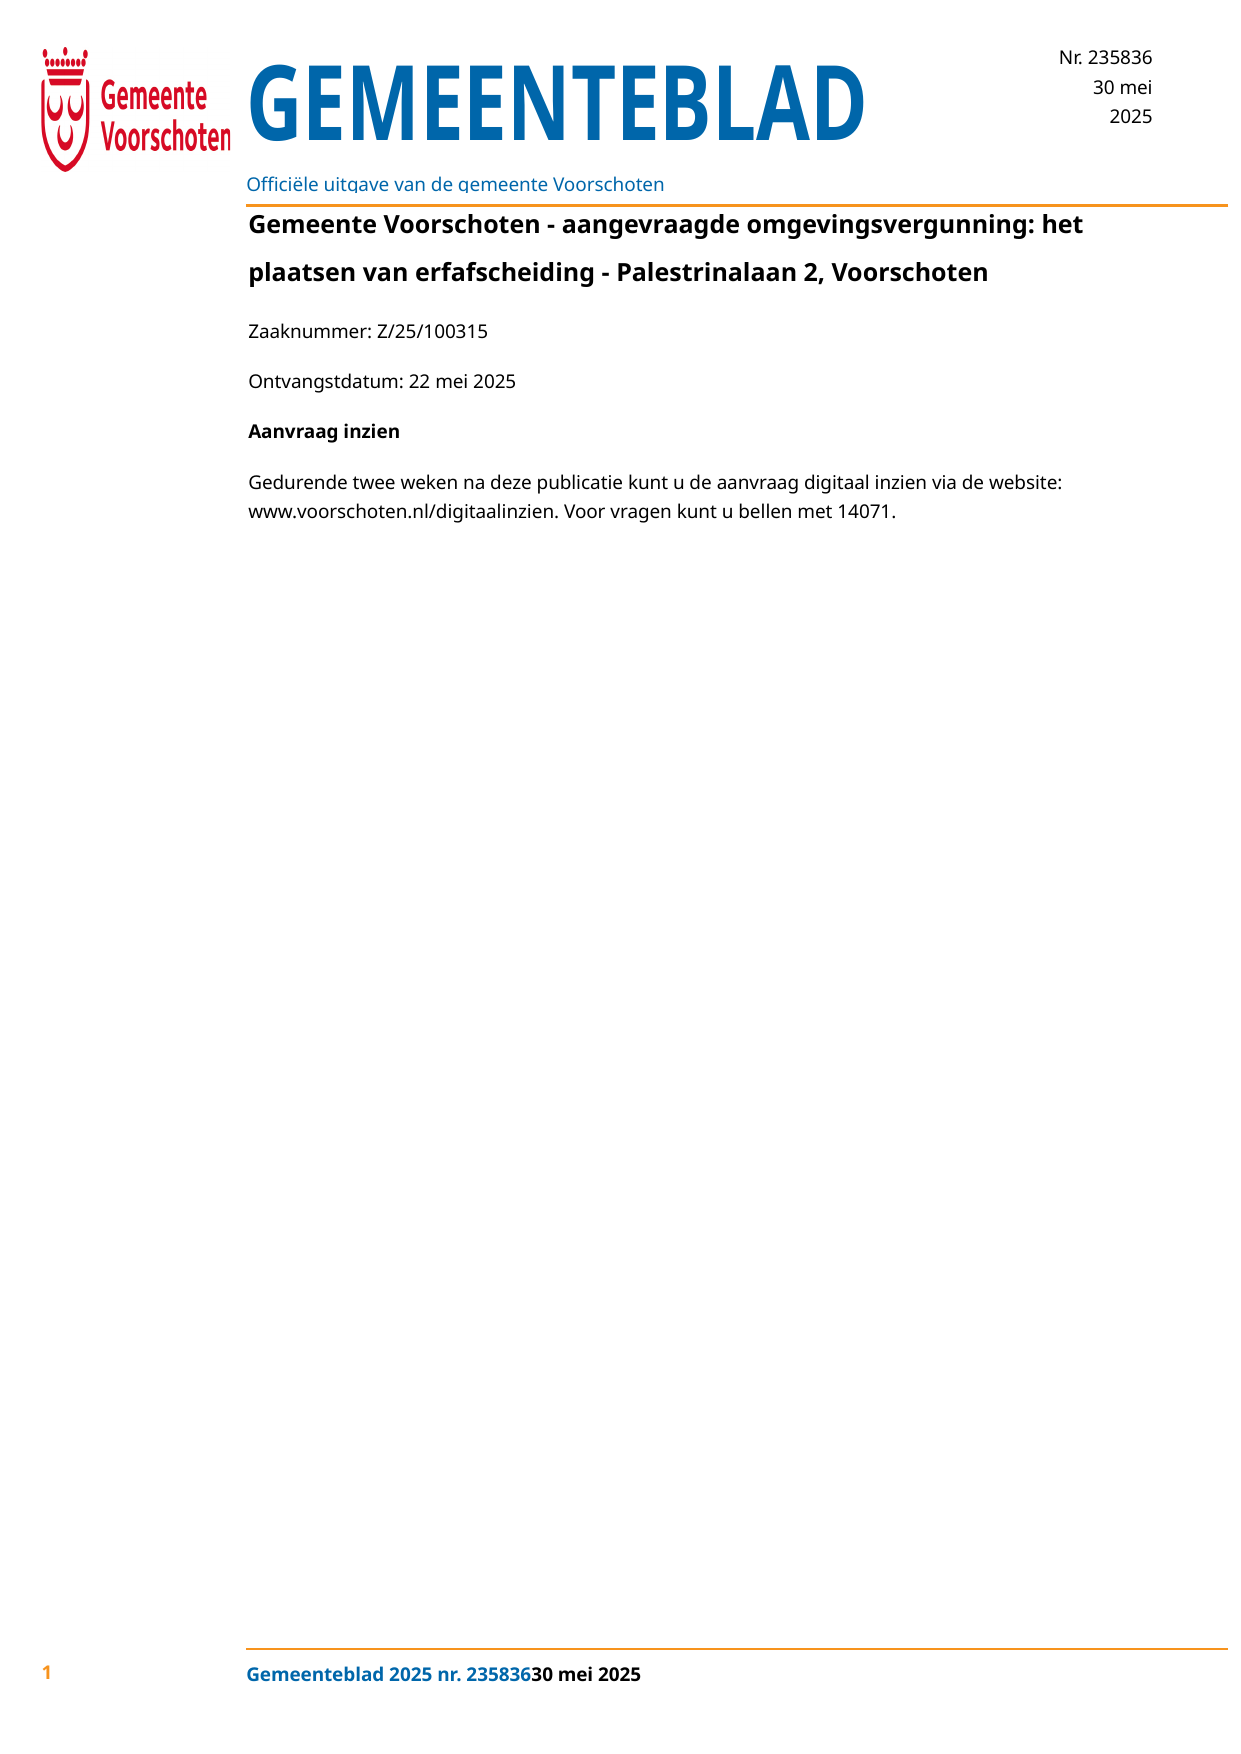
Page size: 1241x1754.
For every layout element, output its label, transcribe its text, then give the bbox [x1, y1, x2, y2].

text Ontvangstdatum: 22 mei 2025 [248, 368, 1152, 394]
text Aanvraag inzien [248, 419, 1152, 444]
picture [41, 47, 231, 172]
text Zaaknummer: Z/25/100315 [248, 318, 1152, 344]
text Gedurende twee weken na deze publicatie kunt u de aanvraag digitaal inzien via de website: www.voorschoten.nl/digitaalinzien. Voor vragen kunt u bellen met 14071. [248, 469, 1152, 524]
text Gemeente Voorschoten - aangevraagde omgevingsvergunning: het plaatsen van erfafscheiding - Palestrinalaan 2, Voorschoten [248, 207, 1152, 288]
